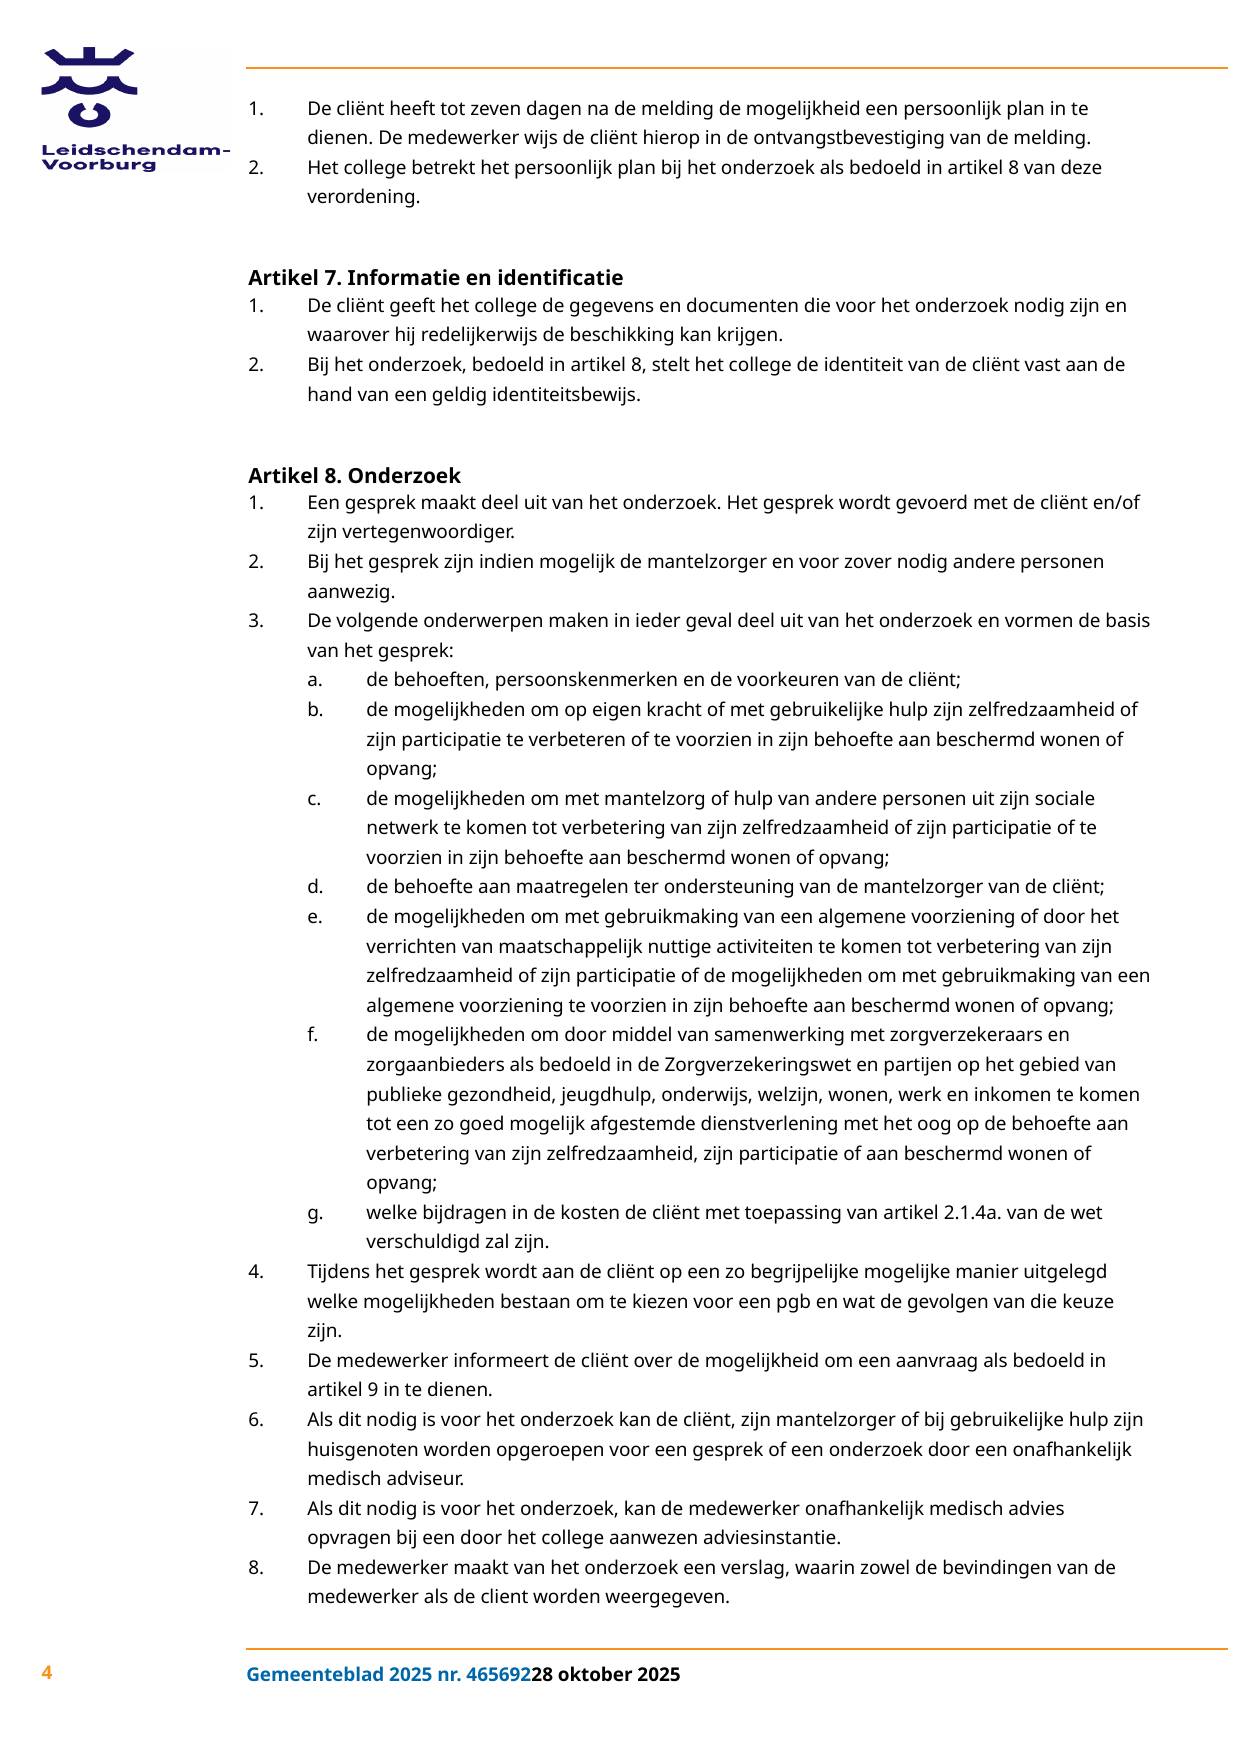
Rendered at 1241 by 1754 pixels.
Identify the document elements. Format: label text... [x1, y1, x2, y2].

list de mogelijkheden om door middel van samenwerking met zorgverzekeraars en zorgaanbieders als bedoeld in de Zorgverzekeringswet en partijen op het gebied van publieke gezondheid, jeugdhulp, onderwijs, welzijn, wonen, werk en inkomen te komen tot een zo goed mogelijk afgestemde dienstverlening met het oog op de behoefte aan verbetering van zijn zelfredzaamheid, zijn participatie of aan beschermd wonen of opvang; [307, 1022, 1152, 1195]
list Als dit nodig is voor het onderzoek, kan de medewerker onafhankelijk medisch advies opvragen bij een door het college aanwezen adviesinstantie. [248, 1495, 1152, 1550]
picture [41, 47, 231, 172]
list de behoeften, persoonskenmerken en de voorkeuren van de cliënt; [307, 667, 1152, 692]
list de mogelijkheden om met mantelzorg of hulp van andere personen uit zijn sociale netwerk te komen tot verbetering van zijn zelfredzaamheid of zijn participatie of te voorzien in zijn behoefte aan beschermd wonen of opvang; [307, 785, 1152, 870]
list Tijdens het gesprek wordt aan de cliënt op een zo begrijpelijke mogelijke manier uitgelegd welke mogelijkheden bestaan om te kiezen voor een pgb en wat de gevolgen van die keuze zijn. [248, 1258, 1152, 1343]
list De cliënt geeft het college de gegevens en documenten die voor het onderzoek nodig zijn en waarover hij redelijkerwijs de beschikking kan krijgen. [248, 292, 1152, 347]
text Artikel 8. Onderzoek [248, 461, 1152, 489]
list De cliënt heeft tot zeven dagen na de melding de mogelijkheid een persoonlijk plan in te dienen. De medewerker wijs de cliënt hierop in de ontvangstbevestiging van de melding. [248, 95, 1152, 150]
list De volgende onderwerpen maken in ieder geval deel uit van het onderzoek en vormen de basis van het gesprek: [248, 607, 1152, 663]
list Een gesprek maakt deel uit van het onderzoek. Het gesprek wordt gevoerd met de cliënt en/of zijn vertegenwoordiger. [248, 489, 1152, 544]
list Het college betrekt het persoonlijk plan bij het onderzoek als bedoeld in artikel 8 van deze verordening. [248, 154, 1152, 209]
list Bij het onderzoek, bedoeld in artikel 8, stelt het college de identiteit van de cliënt vast aan de hand van een geldig identiteitsbewijs. [248, 351, 1152, 406]
list de mogelijkheden om met gebruikmaking van een algemene voorziening of door het verrichten van maatschappelijk nuttige activiteiten te komen tot verbetering van zijn zelfredzaamheid of zijn participatie of de mogelijkheden om met gebruikmaking van een algemene voorziening te voorzien in zijn behoefte aan beschermd wonen of opvang; [307, 903, 1152, 1018]
text Artikel 7. Informatie en identificatie [248, 263, 1152, 292]
list De medewerker maakt van het onderzoek een verslag, waarin zowel de bevindingen van de medewerker als de client worden weergegeven. [248, 1554, 1152, 1609]
list Als dit nodig is voor het onderzoek kan de cliënt, zijn mantelzorger of bij gebruikelijke hulp zijn huisgenoten worden opgeroepen voor een gesprek of een onderzoek door een onafhankelijk medisch adviseur. [248, 1406, 1152, 1491]
list welke bijdragen in de kosten de cliënt met toepassing van artikel 2.1.4a. van de wet verschuldigd zal zijn. [307, 1199, 1152, 1254]
list Bij het gesprek zijn indien mogelijk de mantelzorger en voor zover nodig andere personen aanwezig. [248, 548, 1152, 604]
list De medewerker informeert de cliënt over de mogelijkheid om een aanvraag als bedoeld in artikel 9 in te dienen. [248, 1347, 1152, 1402]
list de mogelijkheden om op eigen kracht of met gebruikelijke hulp zijn zelfredzaamheid of zijn participatie te verbeteren of te voorzien in zijn behoefte aan beschermd wonen of opvang; [307, 696, 1152, 781]
list de behoefte aan maatregelen ter ondersteuning van de mantelzorger van de cliënt; [307, 874, 1152, 899]
